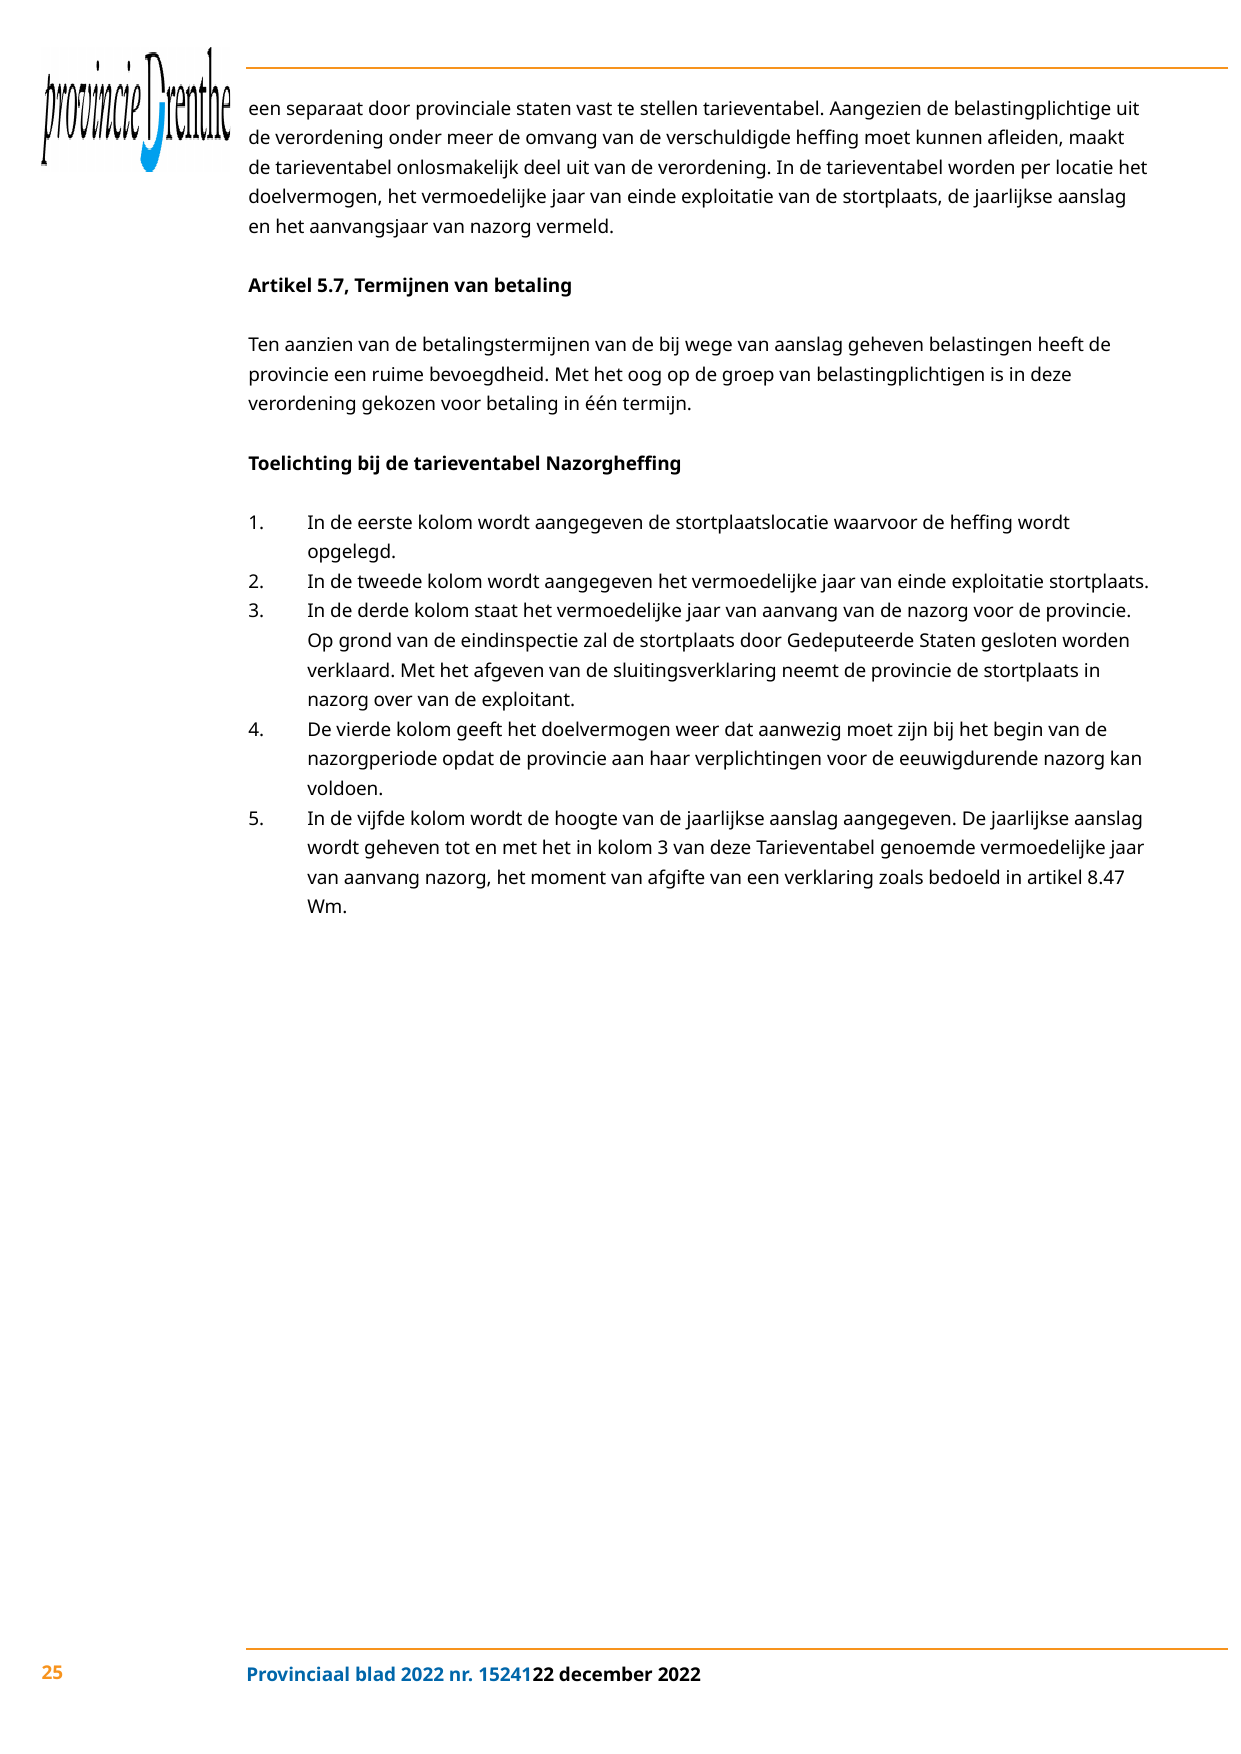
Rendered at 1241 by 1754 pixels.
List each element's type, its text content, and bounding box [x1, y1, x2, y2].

text Artikel 5.7, Termijnen van betaling [248, 272, 1152, 298]
text Ten aanzien van de betalingstermijnen van de bij wege van aanslag geheven belastingen heeft de provincie een ruime bevoegdheid. Met het oog op de groep van belastingplichtigen is in deze verordening gekozen voor betaling in één termijn. [248, 331, 1152, 416]
text een separaat door provinciale staten vast te stellen tarieventabel. Aangezien de belastingplichtige uit de verordening onder meer de omvang van de verschuldigde heffing moet kunnen afleiden, maakt de tarieventabel onlosmakelijk deel uit van de verordening. In de tarieventabel worden per locatie het doelvermogen, het vermoedelijke jaar van einde exploitatie van de stortplaats, de jaarlijkse aanslag en het aanvangsjaar van nazorg vermeld. [248, 95, 1152, 239]
list De vierde kolom geeft het doelvermogen weer dat aanwezig moet zijn bij het begin van de nazorgperiode opdat de provincie aan haar verplichtingen voor de eeuwigdurende nazorg kan voldoen. [248, 716, 1152, 801]
list In de eerste kolom wordt aangegeven de stortplaatslocatie waarvoor de heffing wordt opgelegd. [248, 509, 1152, 564]
list In de derde kolom staat het vermoedelijke jaar van aanvang van de nazorg voor de provincie. Op grond van de eindinspectie zal de stortplaats door Gedeputeerde Staten gesloten worden verklaard. Met het afgeven van de sluitingsverklaring neemt de provincie de stortplaats in nazorg over van de exploitant. [248, 598, 1152, 712]
text Toelichting bij de tarieventabel Nazorgheffing [248, 450, 1152, 476]
picture [41, 47, 231, 172]
list In de tweede kolom wordt aangegeven het vermoedelijke jaar van einde exploitatie stortplaats. [248, 568, 1152, 594]
list In de vijfde kolom wordt de hoogte van de jaarlijkse aanslag aangegeven. De jaarlijkse aanslag wordt geheven tot en met het in kolom 3 van deze Tarieventabel genoemde vermoedelijke jaar van aanvang nazorg, het moment van afgifte van een verklaring zoals bedoeld in artikel 8.47 Wm. [248, 805, 1152, 919]
